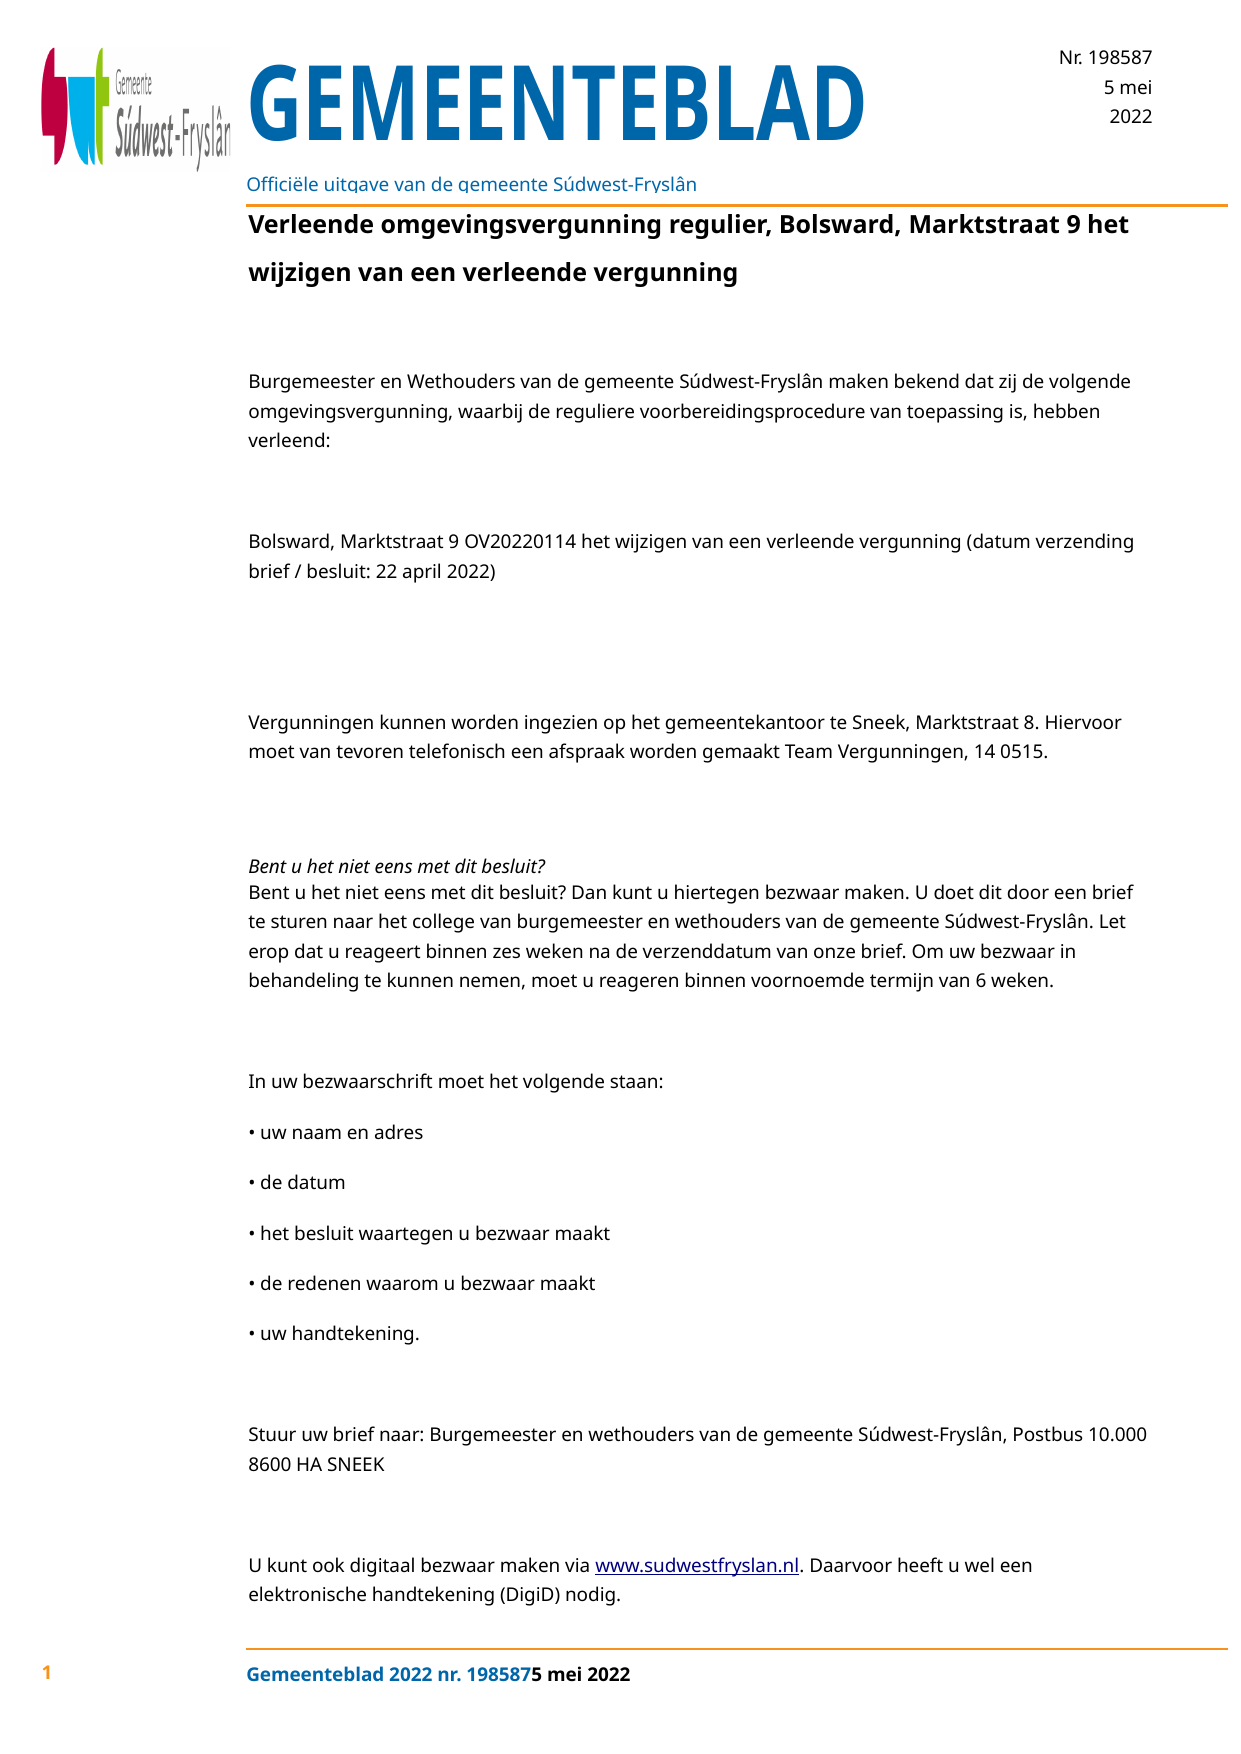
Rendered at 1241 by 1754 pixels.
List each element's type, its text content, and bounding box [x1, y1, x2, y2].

text Bolsward, Marktstraat 9 OV20220114 het wijzigen van een verleende vergunning (datum verzending brief / besluit: 22 april 2022) [248, 528, 1152, 584]
text • het besluit waartegen u bezwaar maakt [248, 1220, 1152, 1245]
picture [41, 47, 231, 172]
text Bent u het niet eens met dit besluit? [248, 853, 1152, 879]
text • de datum [248, 1169, 1152, 1195]
text Burgemeester en Wethouders van de gemeente Súdwest-Fryslân maken bekend dat zij de volgende omgevingsvergunning, waarbij de reguliere voorbereidingsprocedure van toepassing is, hebben verleend: [248, 368, 1152, 453]
text Verleende omgevingsvergunning regulier, Bolsward, Marktstraat 9 het wijzigen van een verleende vergunning [248, 207, 1152, 288]
text Vergunningen kunnen worden ingezien op het gemeentekantoor te Sneek, Marktstraat 8. Hiervoor moet van tevoren telefonisch een afspraak worden gemaakt Team Vergunningen, 14 0515. [248, 709, 1152, 764]
text Stuur uw brief naar: Burgemeester en wethouders van de gemeente Súdwest-Fryslân, Postbus 10.000 8600 HA SNEEK [248, 1421, 1152, 1477]
text U kunt ook digitaal bezwaar maken via www.sudwestfryslan.nl. Daarvoor heeft u wel een elektronische handtekening (DigiD) nodig. [248, 1552, 1152, 1607]
text Bent u het niet eens met dit besluit? Dan kunt u hiertegen bezwaar maken. U doet dit door een brief te sturen naar het college van burgemeester en wethouders van de gemeente Súdwest-Fryslân. Let erop dat u reageert binnen zes weken na de verzenddatum van onze brief. Om uw bezwaar in behandeling te kunnen nemen, moet u reageren binnen voornoemde termijn van 6 weken. [248, 879, 1152, 993]
text • uw handtekening. [248, 1321, 1152, 1346]
text • uw naam en adres [248, 1119, 1152, 1144]
text • de redenen waarom u bezwaar maakt [248, 1270, 1152, 1296]
text In uw bezwaarschrift moet het volgende staan: [248, 1068, 1152, 1094]
